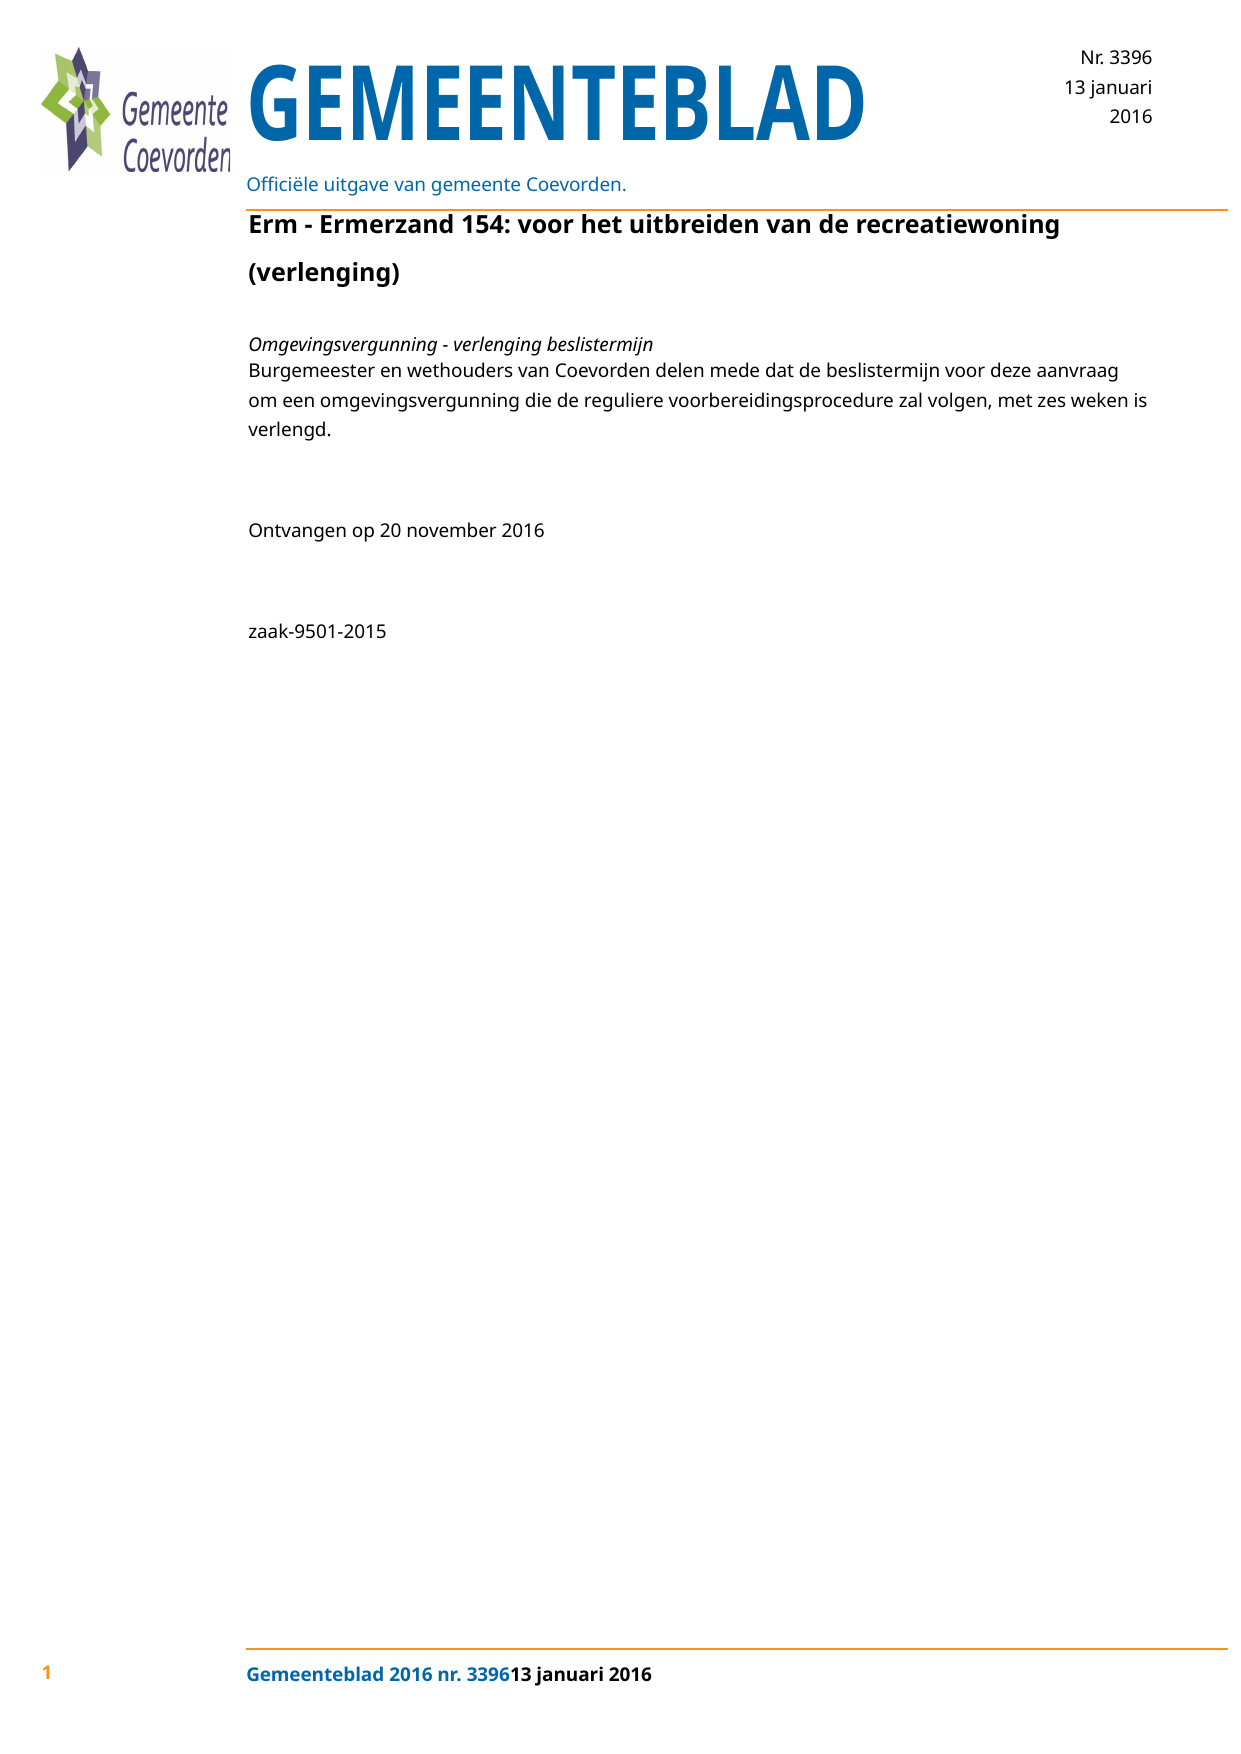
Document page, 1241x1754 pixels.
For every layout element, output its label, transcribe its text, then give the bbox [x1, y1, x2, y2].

text Ontvangen op 20 november 2016 [248, 517, 1152, 543]
text Burgemeester en wethouders van Coevorden delen mede dat de beslistermijn voor deze aanvraag om een omgevingsvergunning die de reguliere voorbereidingsprocedure zal volgen, met zes weken is verlengd. [248, 357, 1152, 442]
text Omgevingsvergunning - verlenging beslistermijn [248, 331, 1152, 357]
text zaak-9501-2015 [248, 618, 1152, 644]
text Erm - Ermerzand 154: voor het uitbreiden van de recreatiewoning (verlenging) [248, 211, 1152, 288]
picture [41, 47, 231, 172]
